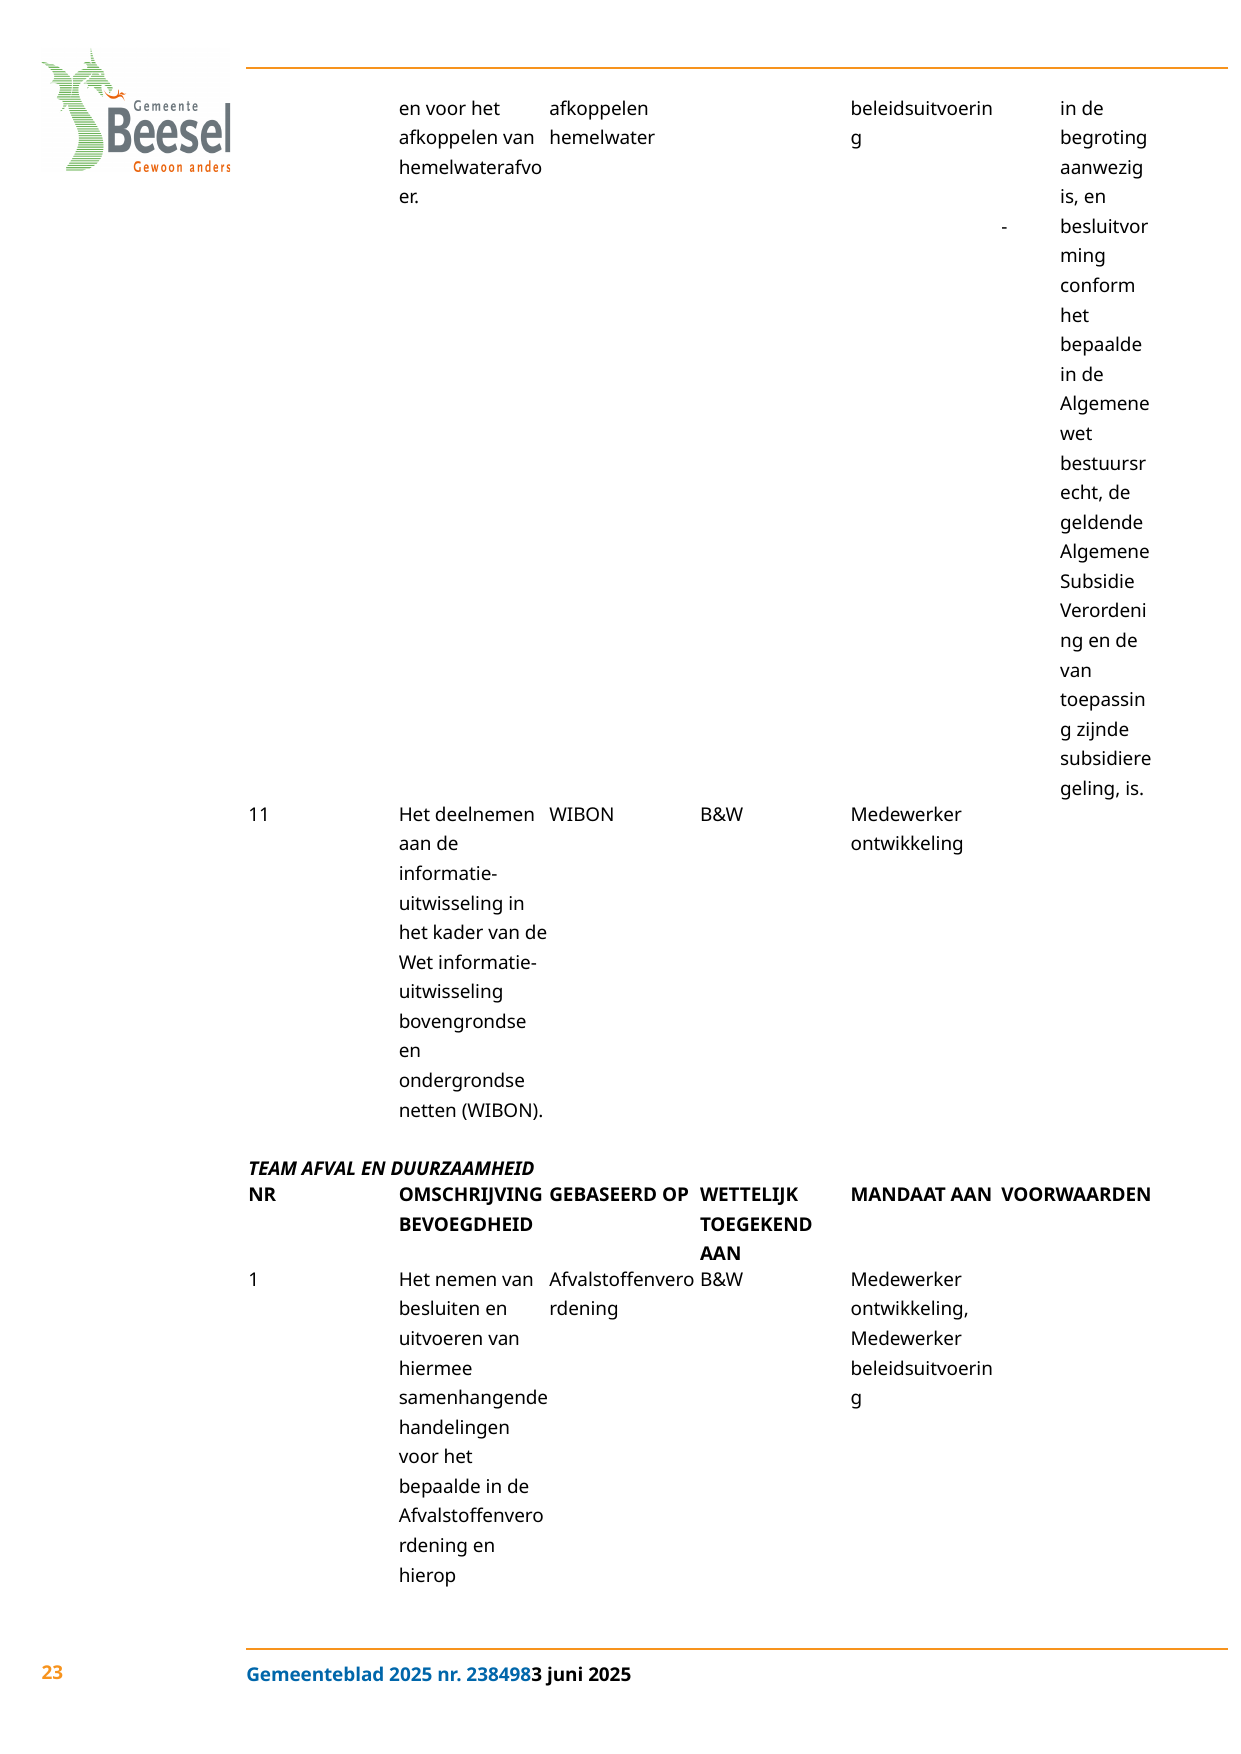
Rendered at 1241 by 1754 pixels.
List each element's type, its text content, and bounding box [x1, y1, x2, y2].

table_cell OMSCHRIJVING BEVOEGDHEID [399, 1181, 549, 1266]
table_header TEAM AFVAL EN DUURZAAMHEID [248, 1155, 1152, 1181]
table_cell VOORWAARDEN [1001, 1181, 1152, 1266]
table_cell beleidsuitvoering [850, 95, 1001, 801]
picture [41, 47, 231, 172]
table_cell MANDAAT AAN [850, 1181, 1001, 1266]
table_cell [1001, 801, 1152, 1122]
table_cell Het deelnemen aan de informatie-uitwisseling in het kader van de Wet informatie-uitwisseling bovengrondse en ondergrondse netten (WIBON). [399, 801, 549, 1122]
table_cell [248, 95, 398, 801]
table_cell in de begroting aanwezig is, en besluitvorming conform het bepaalde in de Algemene wet bestuursrecht, de geldende Algemene Subsidie Verordening en de van toepassing zijnde subsidieregeling, is. [1001, 95, 1152, 801]
table_cell afkoppelen hemelwater [549, 95, 700, 801]
table_cell 1 [248, 1266, 398, 1588]
table_cell Medewerker ontwikkeling [850, 801, 1001, 1122]
table_cell [700, 95, 850, 801]
table_cell WIBON [549, 801, 700, 1122]
table_cell B&W [700, 801, 850, 1122]
table_cell Het nemen van besluiten en uitvoeren van hiermee samenhangende handelingen voor het bepaalde in de Afvalstoffenverordening en hierop [399, 1266, 549, 1588]
table_cell GEBASEERD OP [549, 1181, 700, 1266]
table_cell B&W [700, 1266, 850, 1588]
table_cell WETTELIJK TOEGEKEND AAN [700, 1181, 850, 1266]
table_cell NR [248, 1181, 398, 1266]
table_cell 11 [248, 801, 398, 1122]
table_cell [1001, 1266, 1152, 1588]
table_cell Afvalstoffenverordening [549, 1266, 700, 1588]
table_cell Medewerker ontwikkeling, Medewerker beleidsuitvoering [850, 1266, 1001, 1588]
table_cell en voor het afkoppelen van hemelwaterafvoer. [399, 95, 549, 801]
